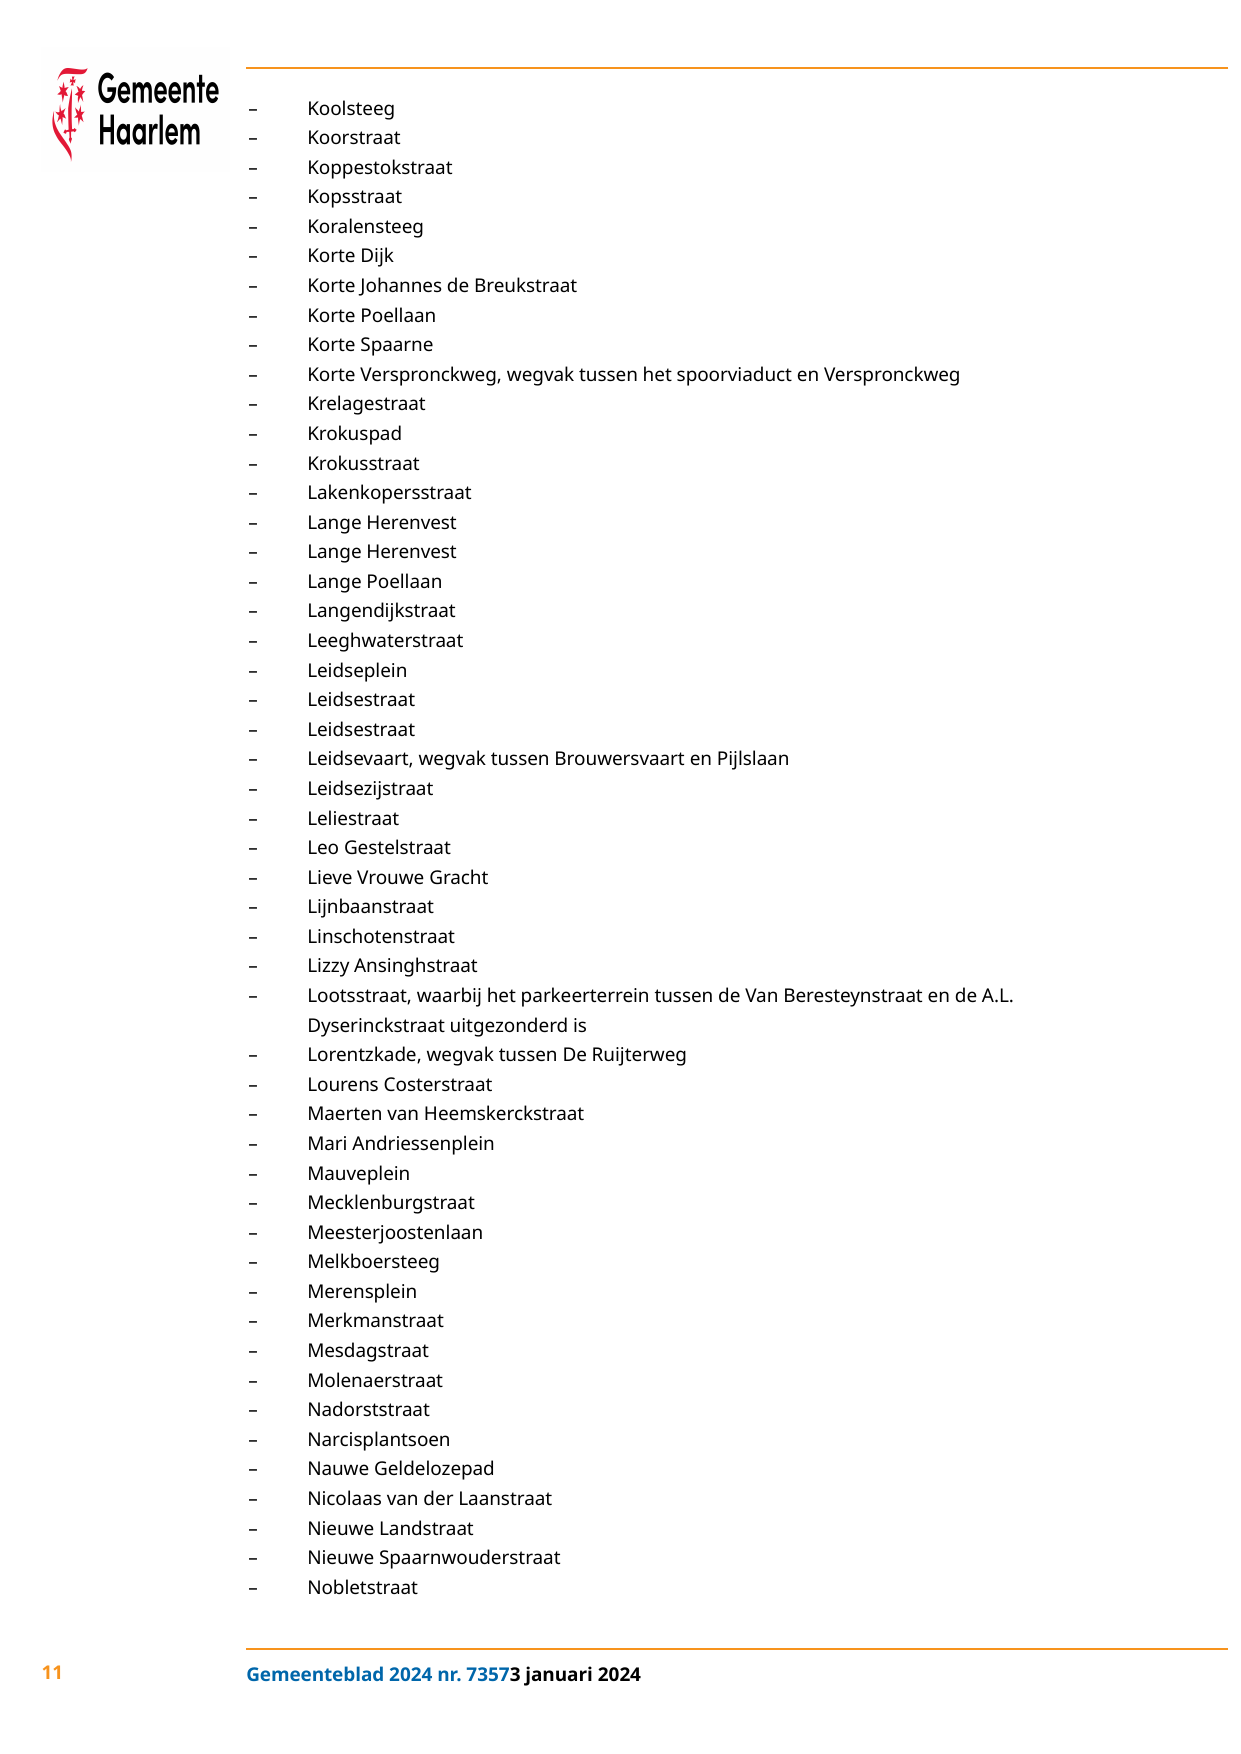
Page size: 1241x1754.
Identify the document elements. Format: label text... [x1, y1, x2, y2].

list Leidsevaart, wegvak tussen Brouwersvaart en Pijlslaan [248, 746, 1152, 771]
picture [41, 47, 231, 172]
list Merensplein [248, 1278, 1152, 1304]
list Lakenkopersstraat [248, 479, 1152, 505]
list Lootsstraat, waarbij het parkeerterrein tussen de Van Beresteynstraat en de A.L. Dyserinckstraat uitgezonderd is [248, 982, 1152, 1038]
list Nobletstraat [248, 1574, 1152, 1600]
list Koralensteeg [248, 213, 1152, 239]
list Lorentzkade, wegvak tussen De Ruijterweg [248, 1041, 1152, 1067]
list Nadorststraat [248, 1396, 1152, 1422]
list Koorstraat [248, 124, 1152, 150]
list Leliestraat [248, 805, 1152, 831]
list Krokusstraat [248, 450, 1152, 476]
list Kopsstraat [248, 183, 1152, 209]
list Lange Poellaan [248, 568, 1152, 594]
list Lijnbaanstraat [248, 893, 1152, 919]
list Nauwe Geldelozepad [248, 1456, 1152, 1481]
list Maerten van Heemskerckstraat [248, 1101, 1152, 1126]
list Mari Andriessenplein [248, 1130, 1152, 1156]
list Korte Verspronckweg, wegvak tussen het spoorviaduct en Verspronckweg [248, 361, 1152, 387]
list Merkmanstraat [248, 1308, 1152, 1333]
list Meesterjoostenlaan [248, 1219, 1152, 1245]
list Krokuspad [248, 420, 1152, 446]
list Nieuwe Spaarnwouderstraat [248, 1544, 1152, 1570]
list Molenaerstraat [248, 1367, 1152, 1393]
list Lizzy Ansinghstraat [248, 953, 1152, 978]
list Leidsezijstraat [248, 775, 1152, 801]
list Koolsteeg [248, 95, 1152, 121]
list Leidseplein [248, 657, 1152, 683]
list Leo Gestelstraat [248, 834, 1152, 860]
list Korte Spaarne [248, 331, 1152, 357]
list Mauveplein [248, 1160, 1152, 1186]
list Lourens Costerstraat [248, 1071, 1152, 1097]
list Krelagestraat [248, 391, 1152, 416]
list Nieuwe Landstraat [248, 1515, 1152, 1541]
list Leidsestraat [248, 686, 1152, 712]
list Korte Johannes de Breukstraat [248, 272, 1152, 298]
list Nicolaas van der Laanstraat [248, 1485, 1152, 1511]
list Lange Herenvest [248, 538, 1152, 564]
list Mesdagstraat [248, 1337, 1152, 1363]
list Koppestokstraat [248, 154, 1152, 180]
list Korte Dijk [248, 243, 1152, 268]
list Linschotenstraat [248, 923, 1152, 949]
list Leidsestraat [248, 716, 1152, 742]
list Langendijkstraat [248, 598, 1152, 623]
list Leeghwaterstraat [248, 627, 1152, 653]
list Korte Poellaan [248, 302, 1152, 328]
list Mecklenburgstraat [248, 1189, 1152, 1215]
list Narcisplantsoen [248, 1426, 1152, 1452]
list Lange Herenvest [248, 509, 1152, 535]
list Lieve Vrouwe Gracht [248, 864, 1152, 890]
list Melkboersteeg [248, 1248, 1152, 1274]
